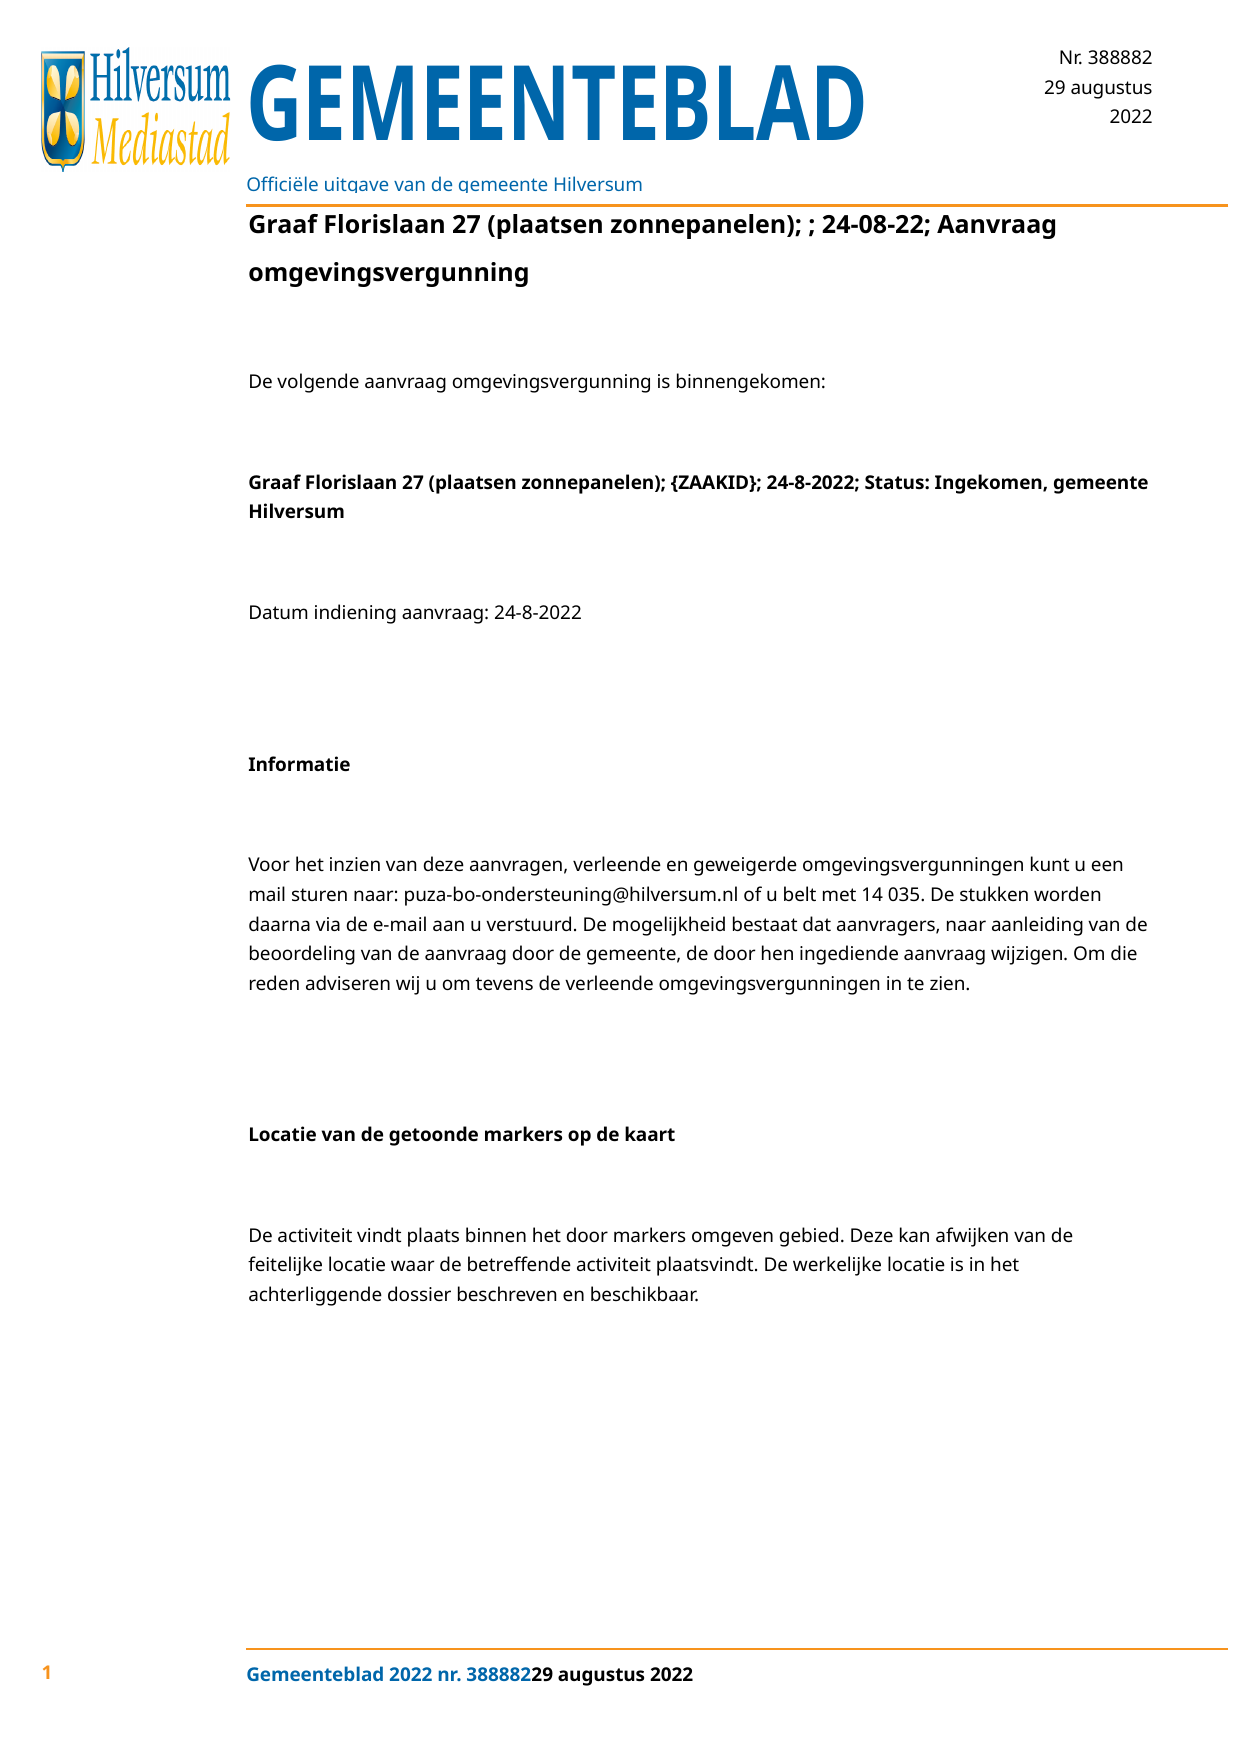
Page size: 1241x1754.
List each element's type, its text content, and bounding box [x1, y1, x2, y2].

picture [41, 47, 231, 172]
text Graaf Florislaan 27 (plaatsen zonnepanelen); {ZAAKID}; 24-8-2022; Status: Ingekomen, gemeente Hilversum [248, 469, 1152, 524]
text Voor het inzien van deze aanvragen, verleende en geweigerde omgevingsvergunningen kunt u een mail sturen naar: puza-bo-ondersteuning@hilversum.nl of u belt met 14 035. De stukken worden daarna via de e-mail aan u verstuurd. De mogelijkheid bestaat dat aanvragers, naar aanleiding van de beoordeling van de aanvraag door de gemeente, de door hen ingediende aanvraag wijzigen. Om die reden adviseren wij u om tevens de verleende omgevingsvergunningen in te zien. [248, 852, 1152, 996]
text De activiteit vindt plaats binnen het door markers omgeven gebied. Deze kan afwijken van de feitelijke locatie waar de betreffende activiteit plaatsvindt. De werkelijke locatie is in het achterliggende dossier beschreven en beschikbaar. [248, 1222, 1152, 1307]
text De volgende aanvraag omgevingsvergunning is binnengekomen: [248, 368, 1152, 394]
text Locatie van de getoonde markers op de kaart [248, 1121, 1152, 1147]
text Datum indiening aanvraag: 24-8-2022 [248, 599, 1152, 625]
text Graaf Florislaan 27 (plaatsen zonnepanelen); ; 24-08-22; Aanvraag omgevingsvergunning [248, 207, 1152, 288]
text Informatie [248, 751, 1152, 777]
